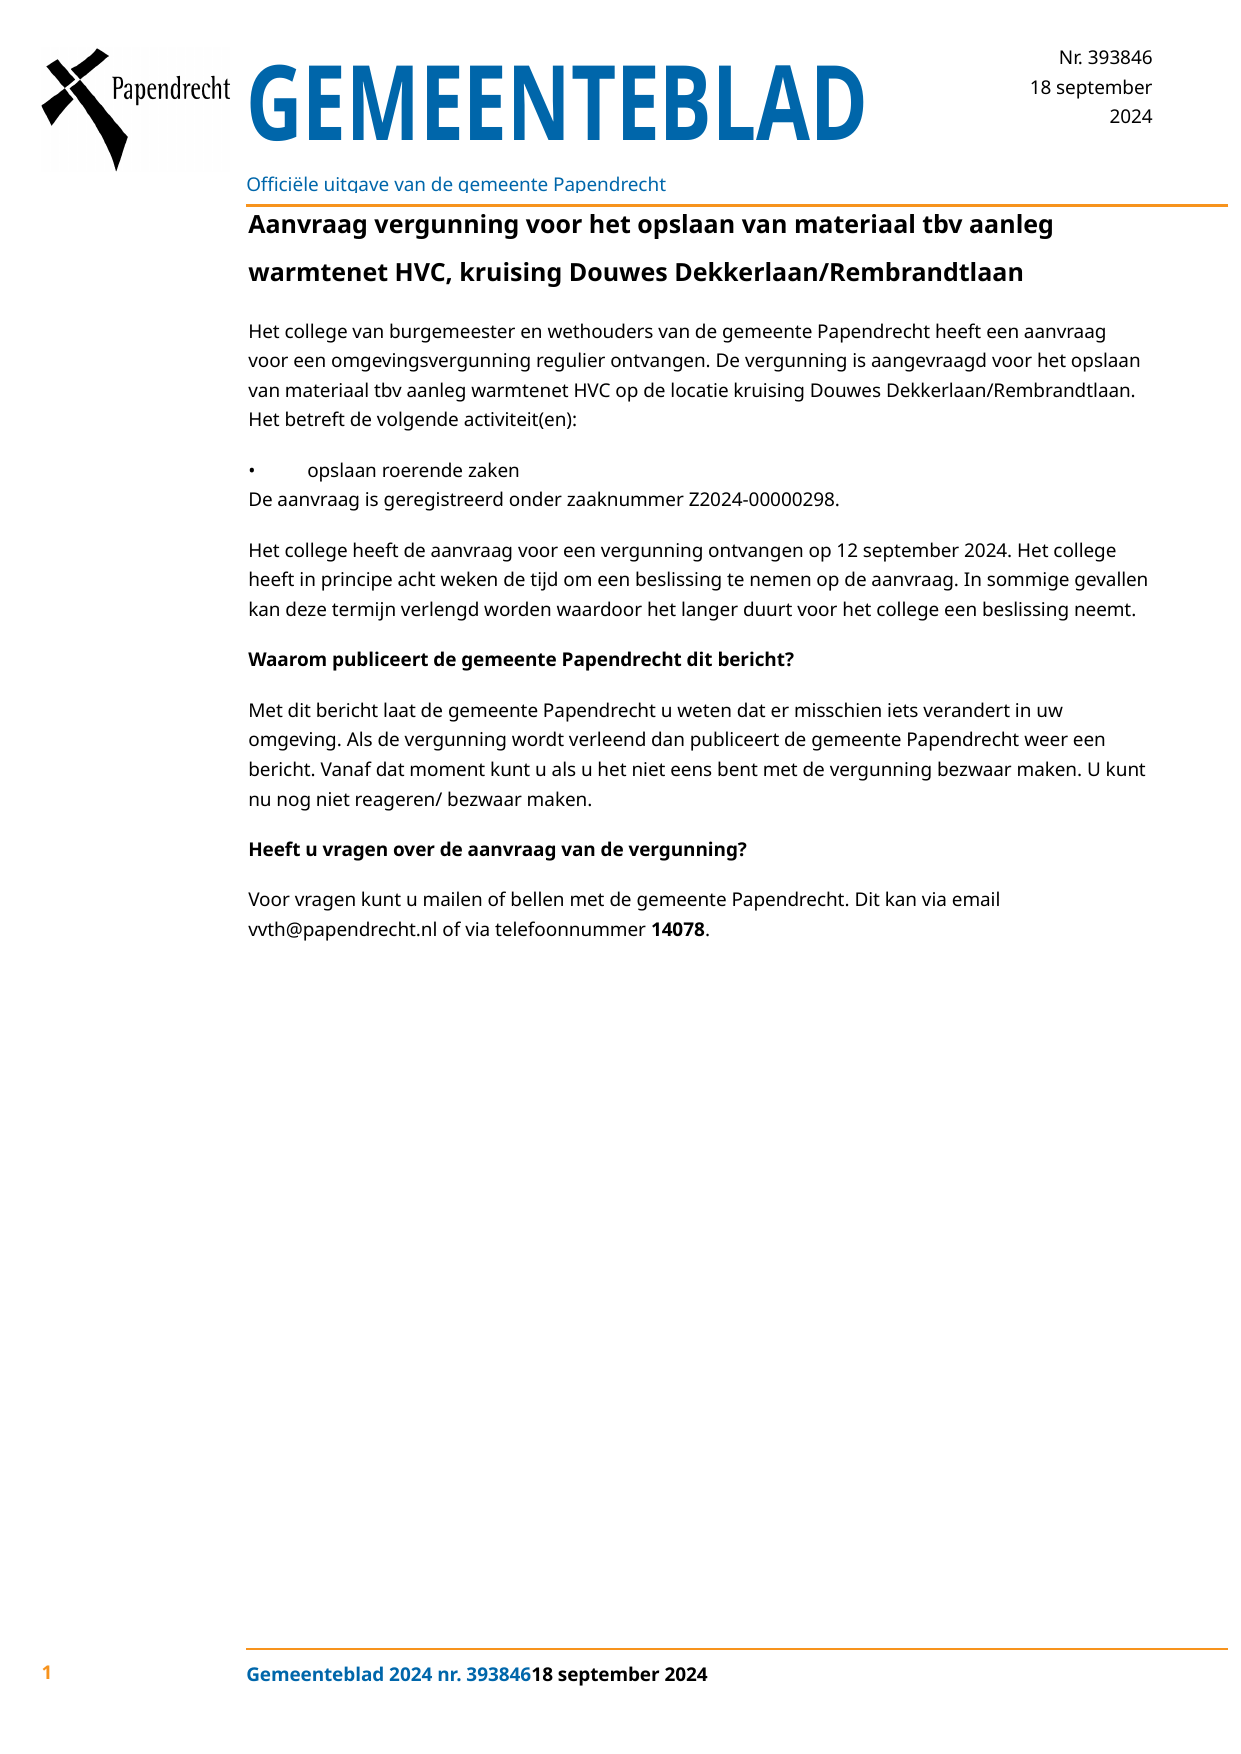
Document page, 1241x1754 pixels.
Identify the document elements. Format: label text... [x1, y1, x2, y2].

text Het college heeft de aanvraag voor een vergunning ontvangen op 12 september 2024. Het college heeft in principe acht weken de tijd om een beslissing te nemen op de aanvraag. In sommige gevallen kan deze termijn verlengd worden waardoor het langer duurt voor het college een beslissing neemt. [248, 537, 1152, 622]
picture [41, 47, 231, 172]
text De aanvraag is geregistreerd onder zaaknummer Z2024-00000298. [248, 487, 1152, 512]
list opslaan roerende zaken [248, 457, 1152, 483]
text Heeft u vragen over de aanvraag van de vergunning? [248, 836, 1152, 862]
text Met dit bericht laat de gemeente Papendrecht u weten dat er misschien iets verandert in uw omgeving. Als de vergunning wordt verleend dan publiceert de gemeente Papendrecht weer een bericht. Vanaf dat moment kunt u als u het niet eens bent met de vergunning bezwaar maken. U kunt nu nog niet reageren/ bezwaar maken. [248, 697, 1152, 812]
text Aanvraag vergunning voor het opslaan van materiaal tbv aanleg warmtenet HVC, kruising Douwes Dekkerlaan/Rembrandtlaan [248, 207, 1152, 288]
text Het college van burgemeester en wethouders van de gemeente Papendrecht heeft een aanvraag voor een omgevingsvergunning regulier ontvangen. De vergunning is aangevraagd voor het opslaan van materiaal tbv aanleg warmtenet HVC op de locatie kruising Douwes Dekkerlaan/Rembrandtlaan. Het betreft de volgende activiteit(en): [248, 318, 1152, 432]
text Waarom publiceert de gemeente Papendrecht dit bericht? [248, 647, 1152, 672]
text Voor vragen kunt u mailen of bellen met de gemeente Papendrecht. Dit kan via email vvth@papendrecht.nl of via telefoonnummer 14078. [248, 887, 1152, 942]
